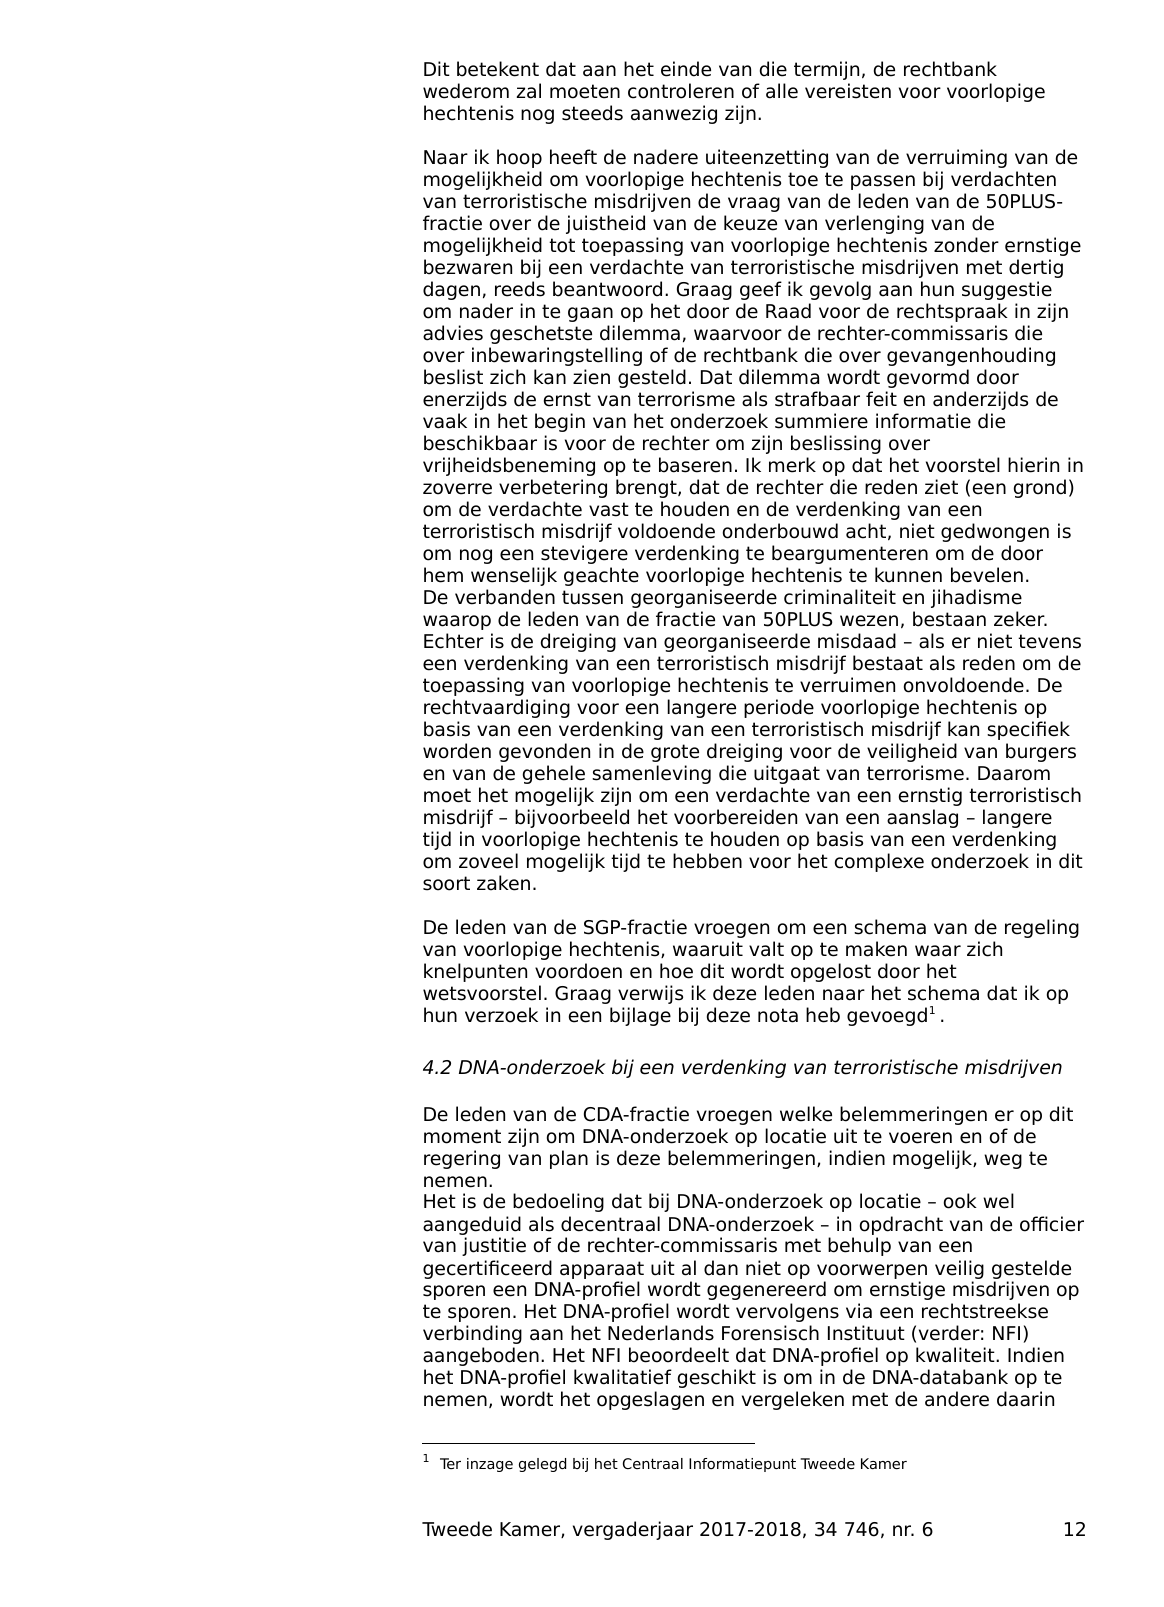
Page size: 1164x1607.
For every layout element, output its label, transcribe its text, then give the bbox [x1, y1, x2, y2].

text Dit betekent dat aan het einde van die termijn, de rechtbank wederom zal moeten controleren of alle vereisten voor voorlopige hechtenis nog steeds aanwezig zijn. [422, 59, 1087, 125]
text Het is de bedoeling dat bij DNA-onderzoek op locatie – ook wel aangeduid als decentraal DNA-onderzoek – in opdracht van de officier van justitie of de rechter-commissaris met behulp van een gecertificeerd apparaat uit al dan niet op voorwerpen veilig gestelde sporen een DNA-profiel wordt gegenereerd om ernstige misdrijven op te sporen. Het DNA-profiel wordt vervolgens via een rechtstreekse verbinding aan het Nederlands Forensisch Instituut (verder: NFI) aangeboden. Het NFI beoordeelt dat DNA-profiel op kwaliteit. Indien het DNA-profiel kwalitatief geschikt is om in de DNA-databank op te nemen, wordt het opgeslagen en vergeleken met de andere daarin [422, 1191, 1087, 1411]
text De leden van de CDA-fractie vroegen welke belemmeringen er op dit moment zijn om DNA-onderzoek op locatie uit te voeren en of de regering van plan is deze belemmeringen, indien mogelijk, weg te nemen. [422, 1103, 1087, 1191]
text Ter inzage gelegd bij het Centraal Informatiepunt Tweede Kamer [422, 1452, 1087, 1474]
text De verbanden tussen georganiseerde criminaliteit en jihadisme waarop de leden van de fractie van 50PLUS wezen, bestaan zeker. Echter is de dreiging van georganiseerde misdaad – als er niet tevens een verdenking van een terroristisch misdrijf bestaat als reden om de toepassing van voorlopige hechtenis te verruimen onvoldoende. De rechtvaardiging voor een langere periode voorlopige hechtenis op basis van een verdenking van een terroristisch misdrijf kan specifiek worden gevonden in de grote dreiging voor de veiligheid van burgers en van de gehele samenleving die uitgaat van terrorisme. Daarom moet het mogelijk zijn om een verdachte van een ernstig terroristisch misdrijf – bijvoorbeeld het voorbereiden van een aanslag – langere tijd in voorlopige hechtenis te houden op basis van een verdenking om zoveel mogelijk tijd te hebben voor het complexe onderzoek in dit soort zaken. [422, 587, 1087, 894]
text De leden van de SGP-fractie vroegen om een schema van de regeling van voorlopige hechtenis, waaruit valt op te maken waar zich knelpunten voordoen en hoe dit wordt opgelost door het wetsvoorstel. Graag verwijs ik deze leden naar het schema dat ik op hun verzoek in een bijlage bij deze nota heb gevoegd. [422, 917, 1087, 1027]
text Naar ik hoop heeft de nadere uiteenzetting van de verruiming van de mogelijkheid om voorlopige hechtenis toe te passen bij verdachten van terroristische misdrijven de vraag van de leden van de 50PLUS-fractie over de juistheid van de keuze van verlenging van de mogelijkheid tot toepassing van voorlopige hechtenis zonder ernstige bezwaren bij een verdachte van terroristische misdrijven met dertig dagen, reeds beantwoord. Graag geef ik gevolg aan hun suggestie om nader in te gaan op het door de Raad voor de rechtspraak in zijn advies geschetste dilemma, waarvoor de rechter-commissaris die over inbewaringstelling of de rechtbank die over gevangenhouding beslist zich kan zien gesteld. Dat dilemma wordt gevormd door enerzijds de ernst van terrorisme als strafbaar feit en anderzijds de vaak in het begin van het onderzoek summiere informatie die beschikbaar is voor de rechter om zijn beslissing over vrijheidsbeneming op te baseren. Ik merk op dat het voorstel hierin in zoverre verbetering brengt, dat de rechter die reden ziet (een grond) om de verdachte vast te houden en de verdenking van een terroristisch misdrijf voldoende onderbouwd acht, niet gedwongen is om nog een stevigere verdenking te beargumenteren om de door hem wenselijk geachte voorlopige hechtenis te kunnen bevelen. [422, 147, 1087, 587]
subtitle 4.2 DNA-onderzoek bij een verdenking van terroristische misdrijven [422, 1057, 1087, 1078]
